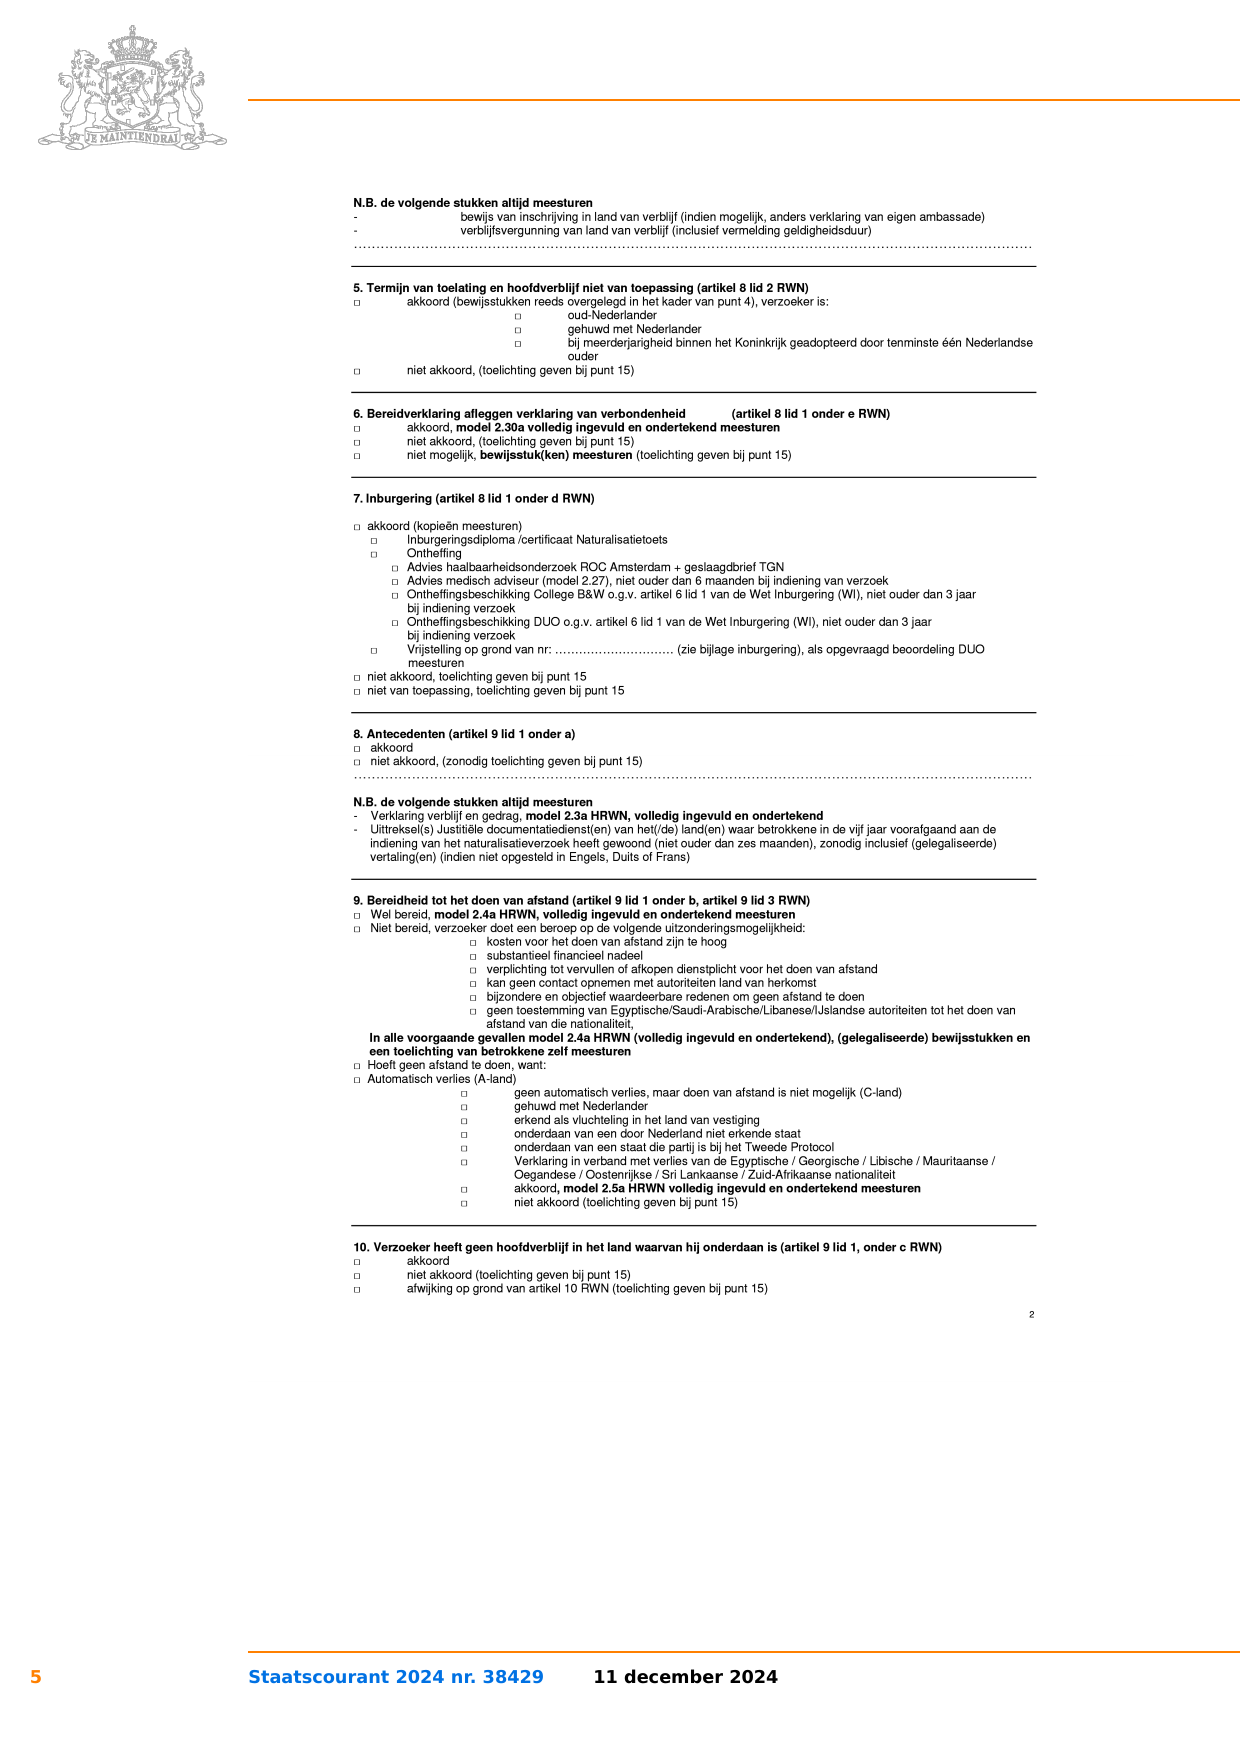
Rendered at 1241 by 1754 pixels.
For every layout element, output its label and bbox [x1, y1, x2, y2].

picture [38, 25, 227, 150]
text [1134, 130, 1163, 1382]
picture [248, 130, 1134, 1382]
